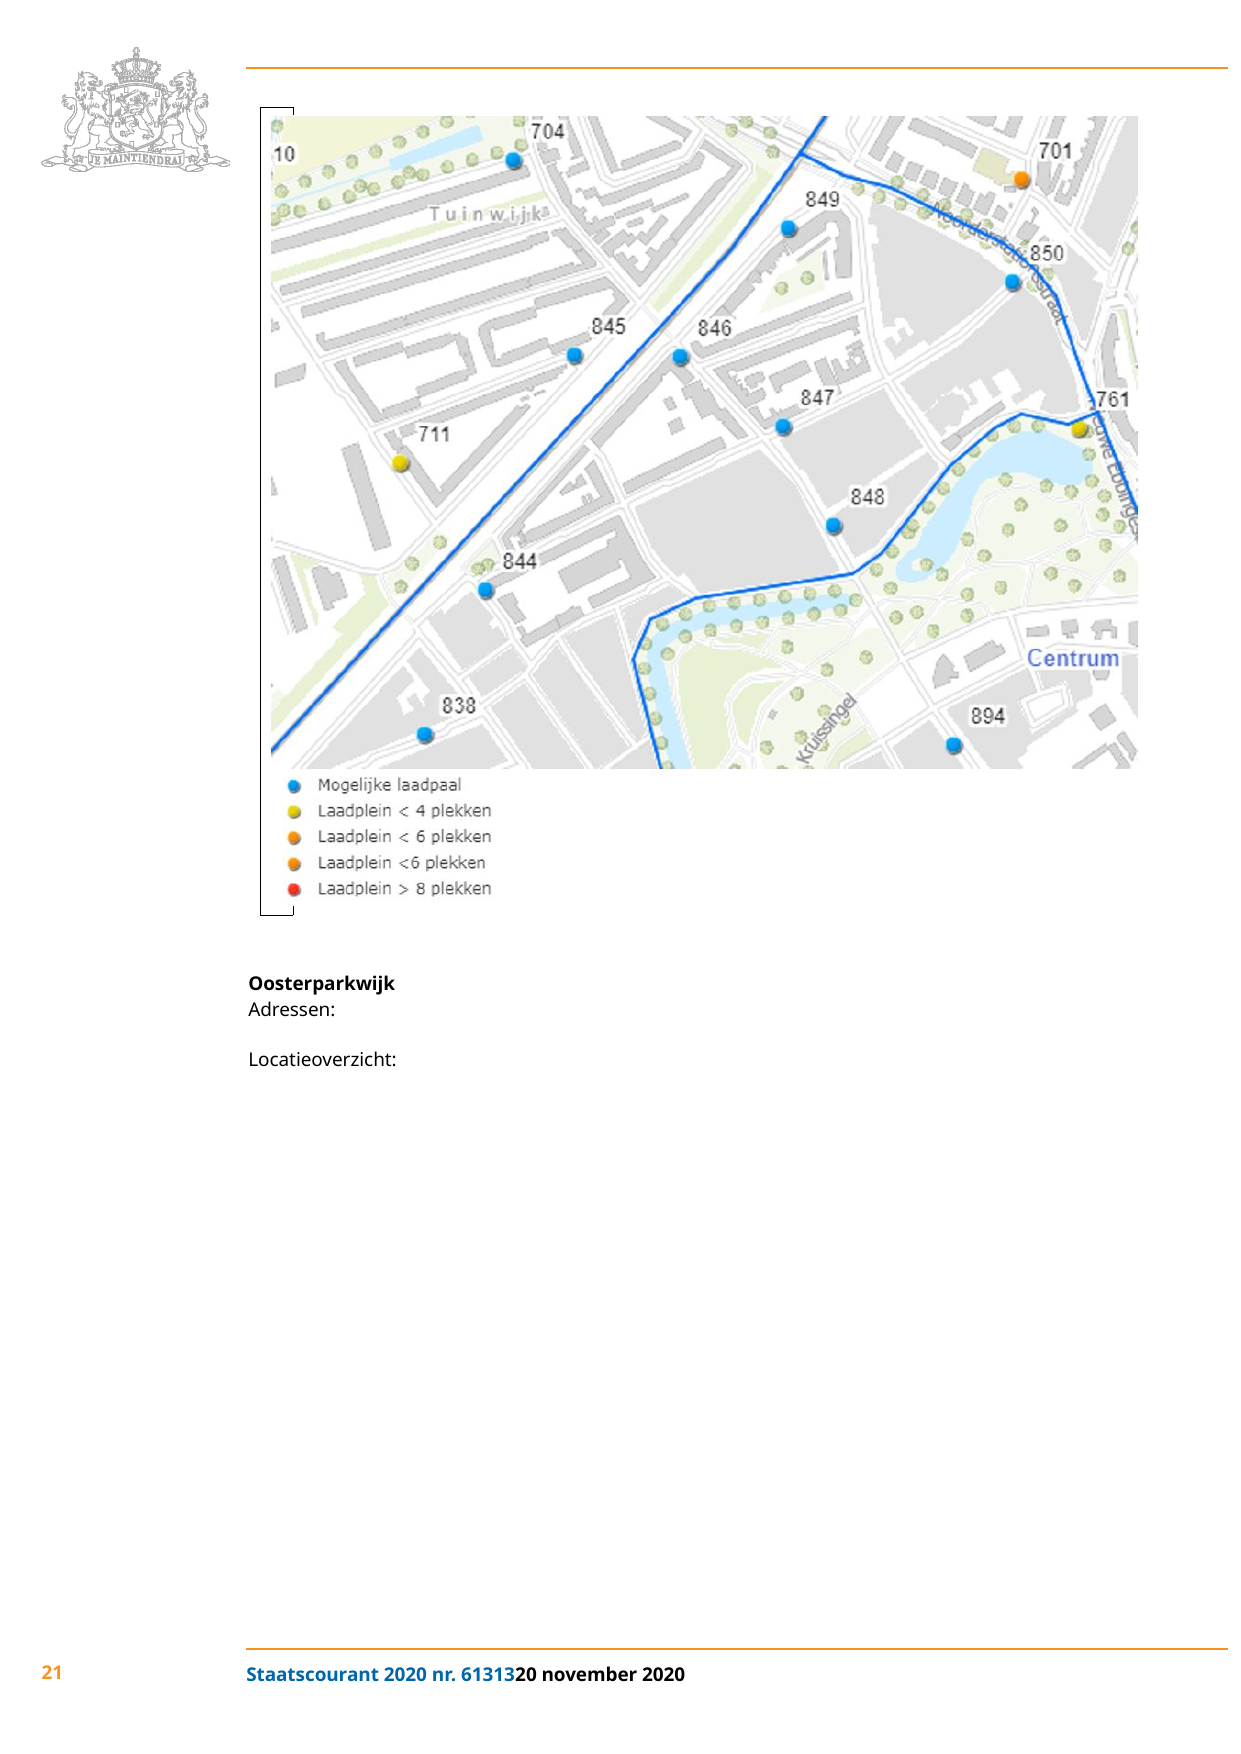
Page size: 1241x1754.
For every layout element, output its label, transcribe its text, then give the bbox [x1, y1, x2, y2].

picture [268, 115, 1140, 906]
text Oosterparkwijk [248, 971, 1152, 996]
text Adressen: [248, 996, 1152, 1022]
text Locatieoverzicht: [248, 1047, 1152, 1072]
picture [41, 47, 231, 172]
